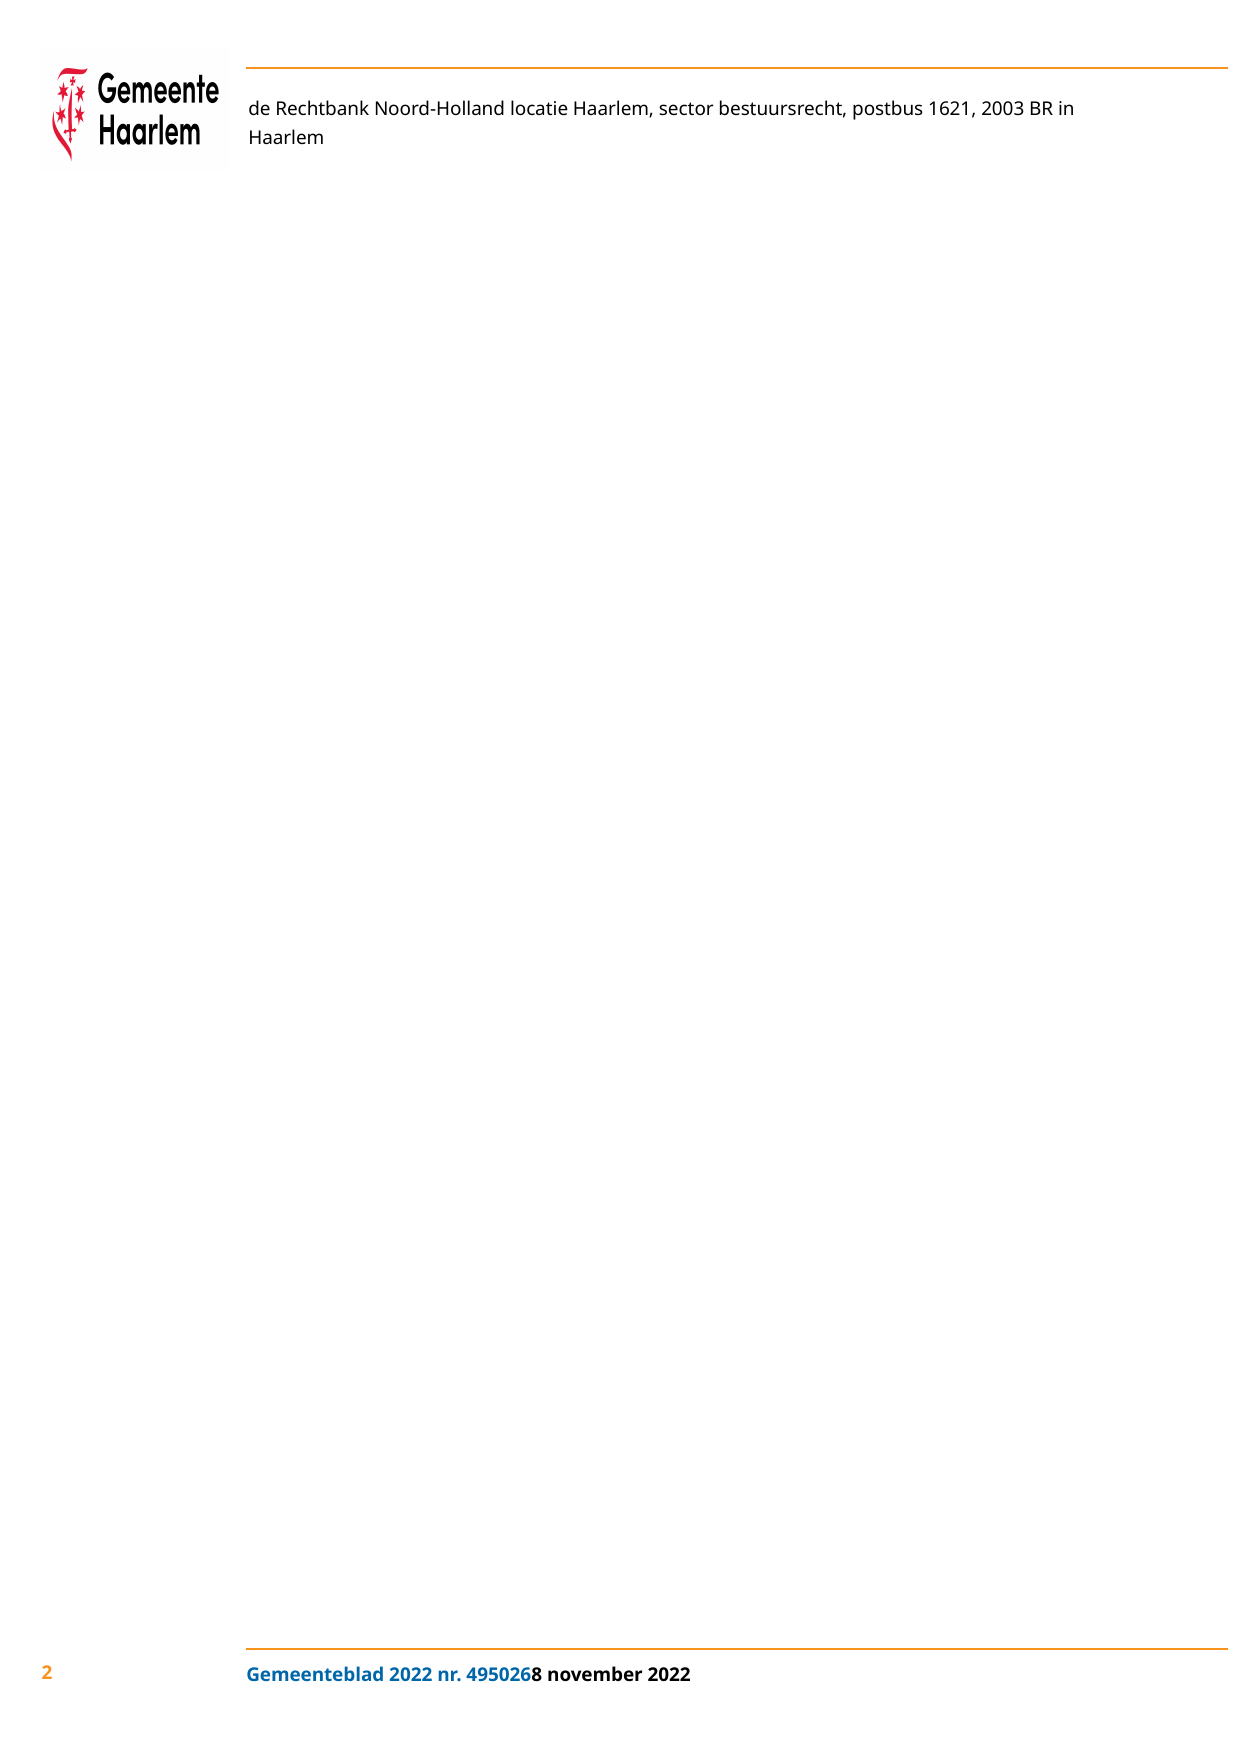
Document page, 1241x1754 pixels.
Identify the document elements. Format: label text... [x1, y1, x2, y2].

picture [41, 47, 231, 172]
text de Rechtbank Noord-Holland locatie Haarlem, sector bestuursrecht, postbus 1621, 2003 BR in Haarlem [248, 95, 1152, 150]
